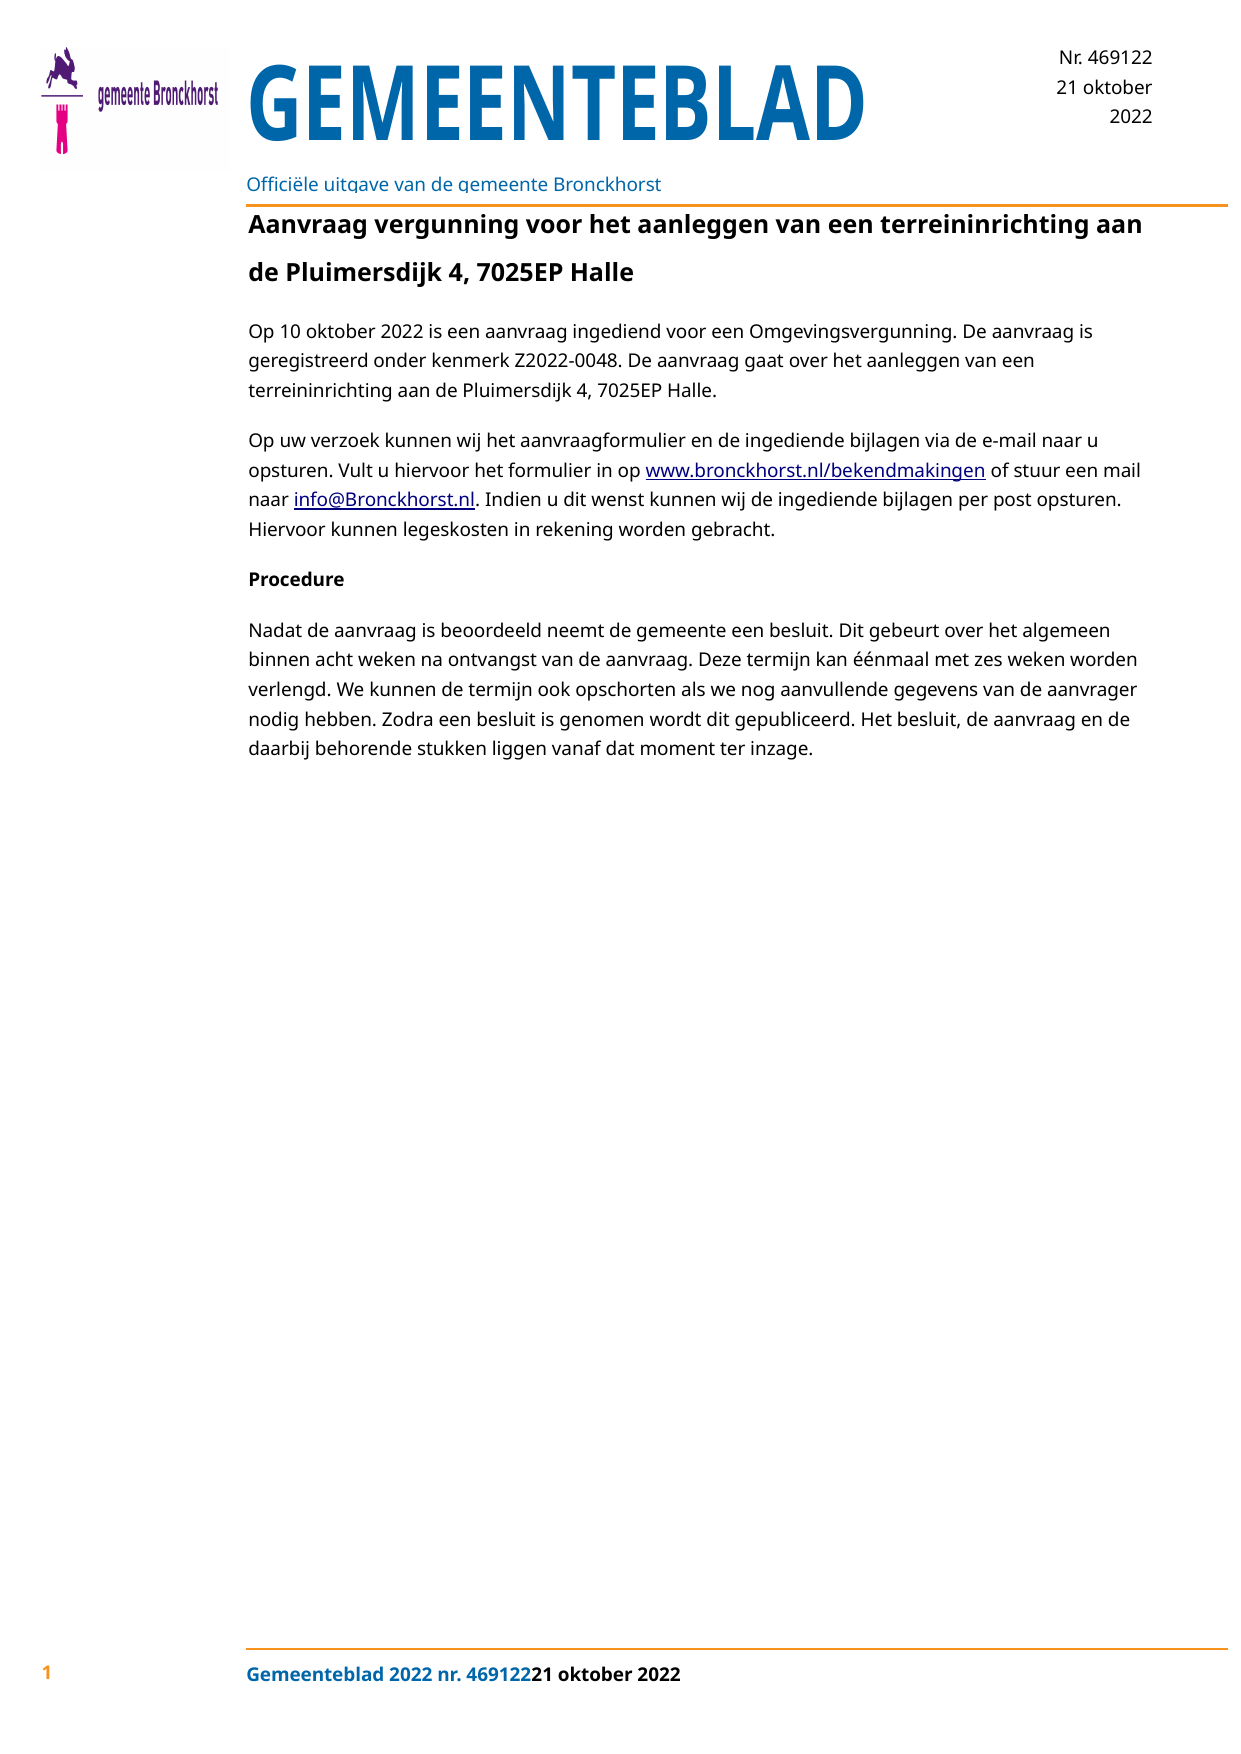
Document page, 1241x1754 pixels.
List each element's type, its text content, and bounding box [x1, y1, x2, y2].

text Op uw verzoek kunnen wij het aanvraagformulier en de ingediende bijlagen via de e-mail naar u opsturen. Vult u hiervoor het formulier in op www.bronckhorst.nl/bekendmakingen of stuur een mail naar info@Bronckhorst.nl. Indien u dit wenst kunnen wij de ingediende bijlagen per post opsturen. Hiervoor kunnen legeskosten in rekening worden gebracht. [248, 427, 1152, 542]
text Nadat de aanvraag is beoordeeld neemt de gemeente een besluit. Dit gebeurt over het algemeen binnen acht weken na ontvangst van de aanvraag. Deze termijn kan éénmaal met zes weken worden verlengd. We kunnen de termijn ook opschorten als we nog aanvullende gegevens van de aanvrager nodig hebben. Zodra een besluit is genomen wordt dit gepubliceerd. Het besluit, de aanvraag en de daarbij behorende stukken liggen vanaf dat moment ter inzage. [248, 617, 1152, 761]
text Procedure [248, 567, 1152, 592]
text Op 10 oktober 2022 is een aanvraag ingediend voor een Omgevingsvergunning. De aanvraag is geregistreerd onder kenmerk Z2022-0048. De aanvraag gaat over het aanleggen van een terreininrichting aan de Pluimersdijk 4, 7025EP Halle. [248, 318, 1152, 403]
picture [41, 47, 231, 172]
text Aanvraag vergunning voor het aanleggen van een terreininrichting aan de Pluimersdijk 4, 7025EP Halle [248, 207, 1152, 288]
